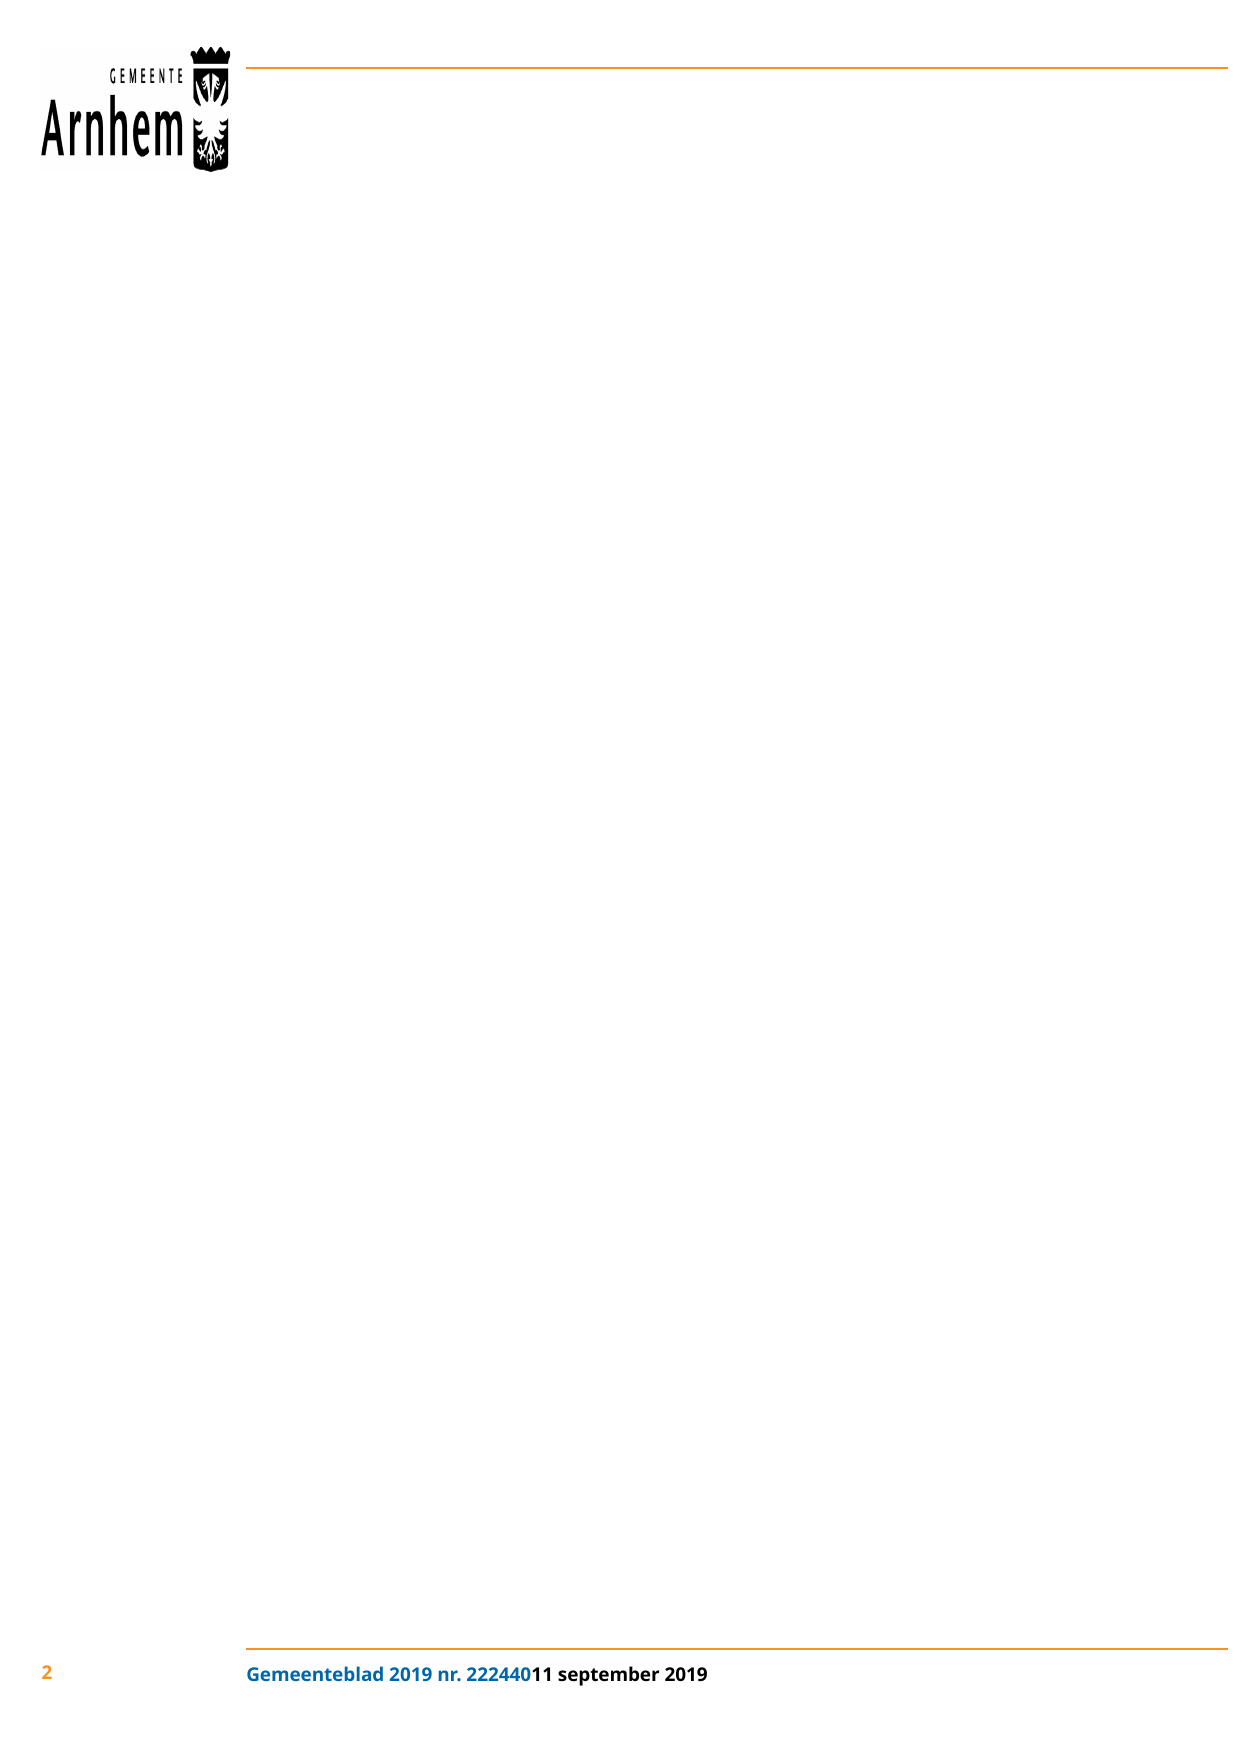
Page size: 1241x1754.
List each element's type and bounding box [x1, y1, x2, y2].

picture [41, 47, 231, 172]
